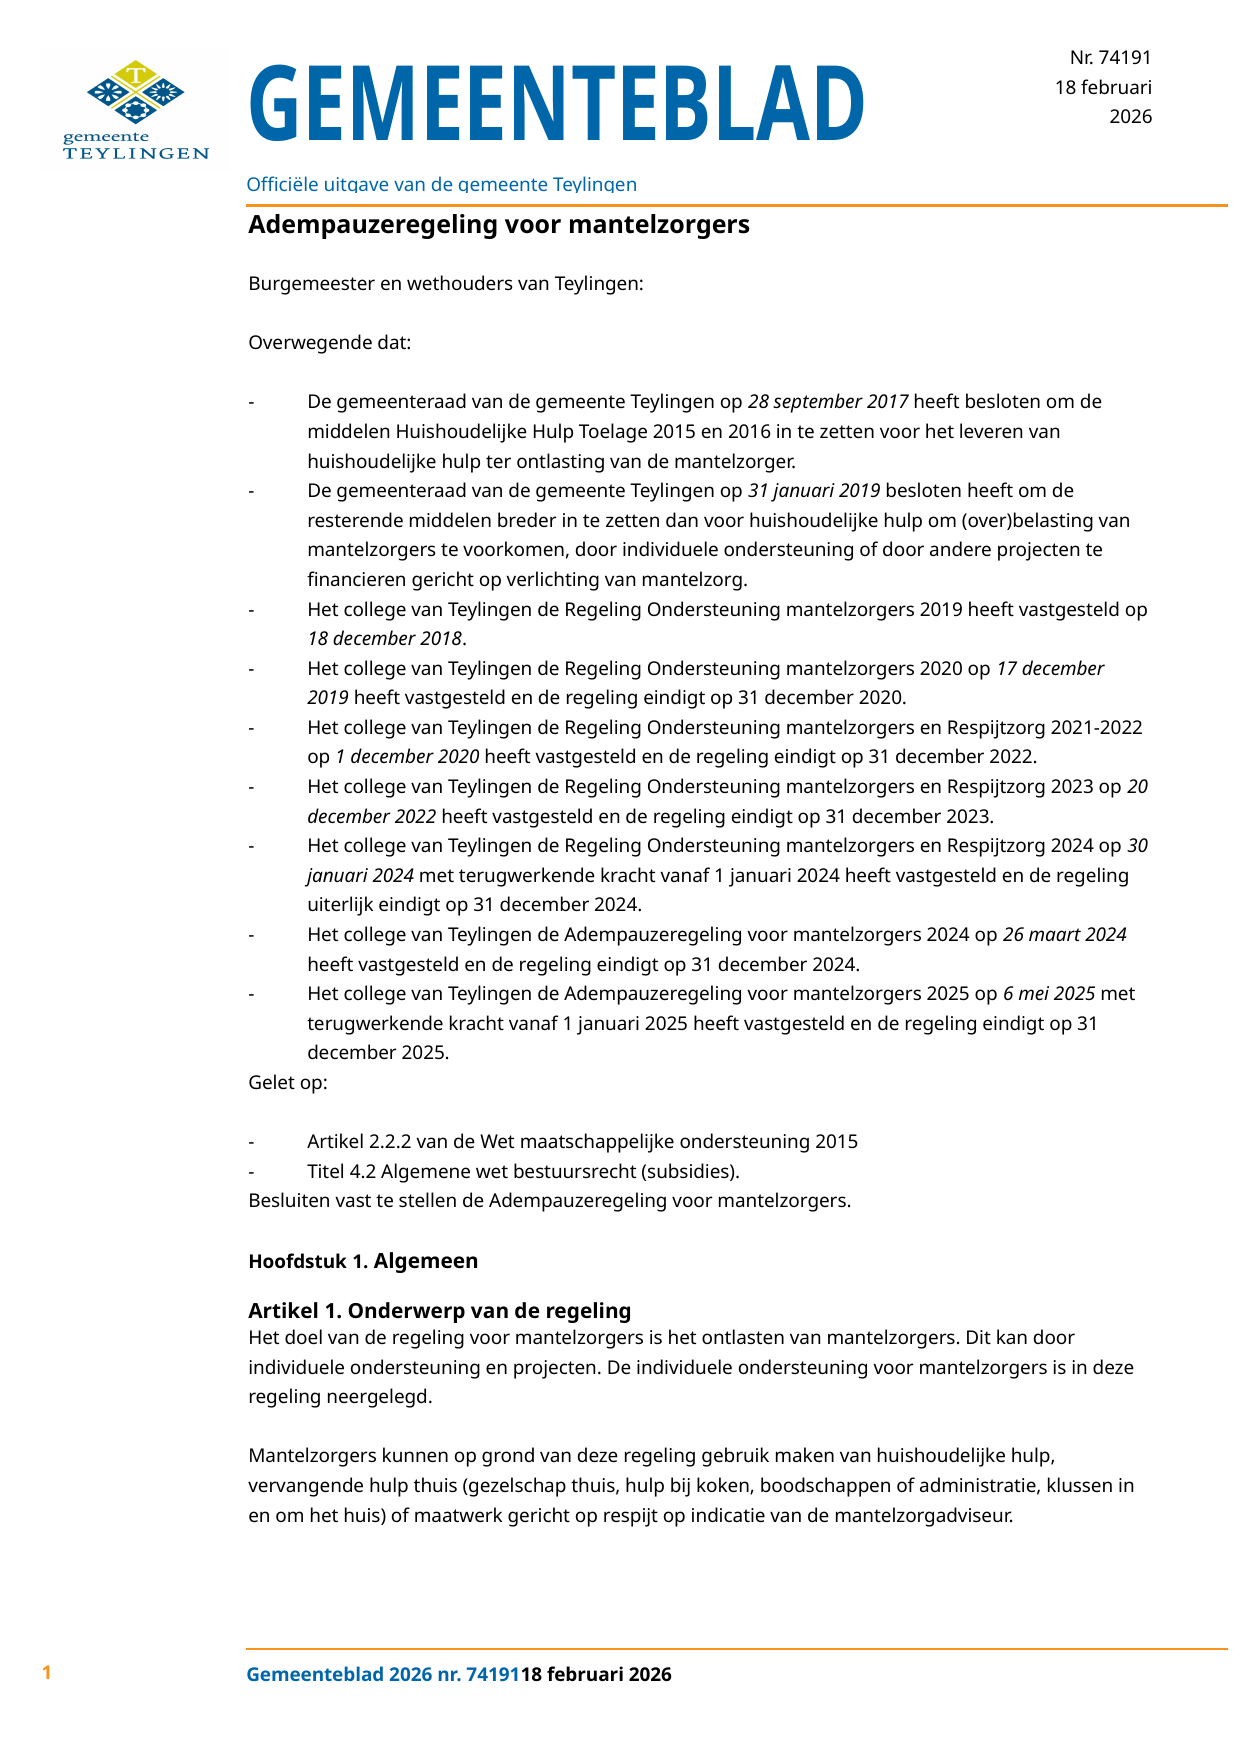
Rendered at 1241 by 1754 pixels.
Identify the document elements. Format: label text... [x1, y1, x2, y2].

text Besluiten vast te stellen de Adempauzeregeling voor mantelzorgers. [248, 1187, 1152, 1213]
picture [41, 47, 231, 172]
text Burgemeester en wethouders van Teylingen: [248, 270, 1152, 296]
text Het doel van de regeling voor mantelzorgers is het ontlasten van mantelzorgers. Dit kan door individuele ondersteuning en projecten. De individuele ondersteuning voor mantelzorgers is in deze regeling neergelegd. [248, 1324, 1152, 1409]
text Mantelzorgers kunnen op grond van deze regeling gebruik maken van huishoudelijke hulp, vervangende hulp thuis (gezelschap thuis, hulp bij koken, boodschappen of administratie, klussen in en om het huis) of maatwerk gericht op respijt op indicatie van de mantelzorgadviseur. [248, 1443, 1152, 1527]
list Het college van Teylingen de Regeling Ondersteuning mantelzorgers 2020 op 17 december 2019 heeft vastgesteld en de regeling eindigt op 31 december 2020. [248, 655, 1152, 710]
list Titel 4.2 Algemene wet bestuursrecht (subsidies). [248, 1158, 1152, 1183]
text Overwegende dat: [248, 329, 1152, 355]
list Artikel 2.2.2 van de Wet maatschappelijke ondersteuning 2015 [248, 1128, 1152, 1154]
list De gemeenteraad van de gemeente Teylingen op 31 januari 2019 besloten heeft om de resterende middelen breder in te zetten dan voor huishoudelijke hulp om (over)belasting van mantelzorgers te voorkomen, door individuele ondersteuning of door andere projecten te financieren gericht op verlichting van mantelzorg. [248, 477, 1152, 592]
list De gemeenteraad van de gemeente Teylingen op 28 september 2017 heeft besloten om de middelen Huishoudelijke Hulp Toelage 2015 en 2016 in te zetten voor het leveren van huishoudelijke hulp ter ontlasting van de mantelzorger. [248, 389, 1152, 473]
list Het college van Teylingen de Regeling Ondersteuning mantelzorgers en Respijtzorg 2021-2022 op 1 december 2020 heeft vastgesteld en de regeling eindigt op 31 december 2022. [248, 714, 1152, 769]
list Het college van Teylingen de Regeling Ondersteuning mantelzorgers en Respijtzorg 2023 op 20 december 2022 heeft vastgesteld en de regeling eindigt op 31 december 2023. [248, 773, 1152, 828]
list Het college van Teylingen de Regeling Ondersteuning mantelzorgers en Respijtzorg 2024 op 30 januari 2024 met terugwerkende kracht vanaf 1 januari 2024 heeft vastgesteld en de regeling uiterlijk eindigt op 31 december 2024. [248, 832, 1152, 917]
text Adempauzeregeling voor mantelzorgers [248, 207, 1152, 241]
text Artikel 1. Onderwerp van de regeling [248, 1296, 1152, 1324]
text Hoofdstuk 1. Algemeen [248, 1247, 1152, 1275]
list Het college van Teylingen de Adempauzeregeling voor mantelzorgers 2025 op 6 mei 2025 met terugwerkende kracht vanaf 1 januari 2025 heeft vastgesteld en de regeling eindigt op 31 december 2025. [248, 980, 1152, 1065]
list Het college van Teylingen de Adempauzeregeling voor mantelzorgers 2024 op 26 maart 2024 heeft vastgesteld en de regeling eindigt op 31 december 2024. [248, 921, 1152, 976]
text Gelet op: [248, 1069, 1152, 1095]
list Het college van Teylingen de Regeling Ondersteuning mantelzorgers 2019 heeft vastgesteld op 18 december 2018. [248, 596, 1152, 651]
